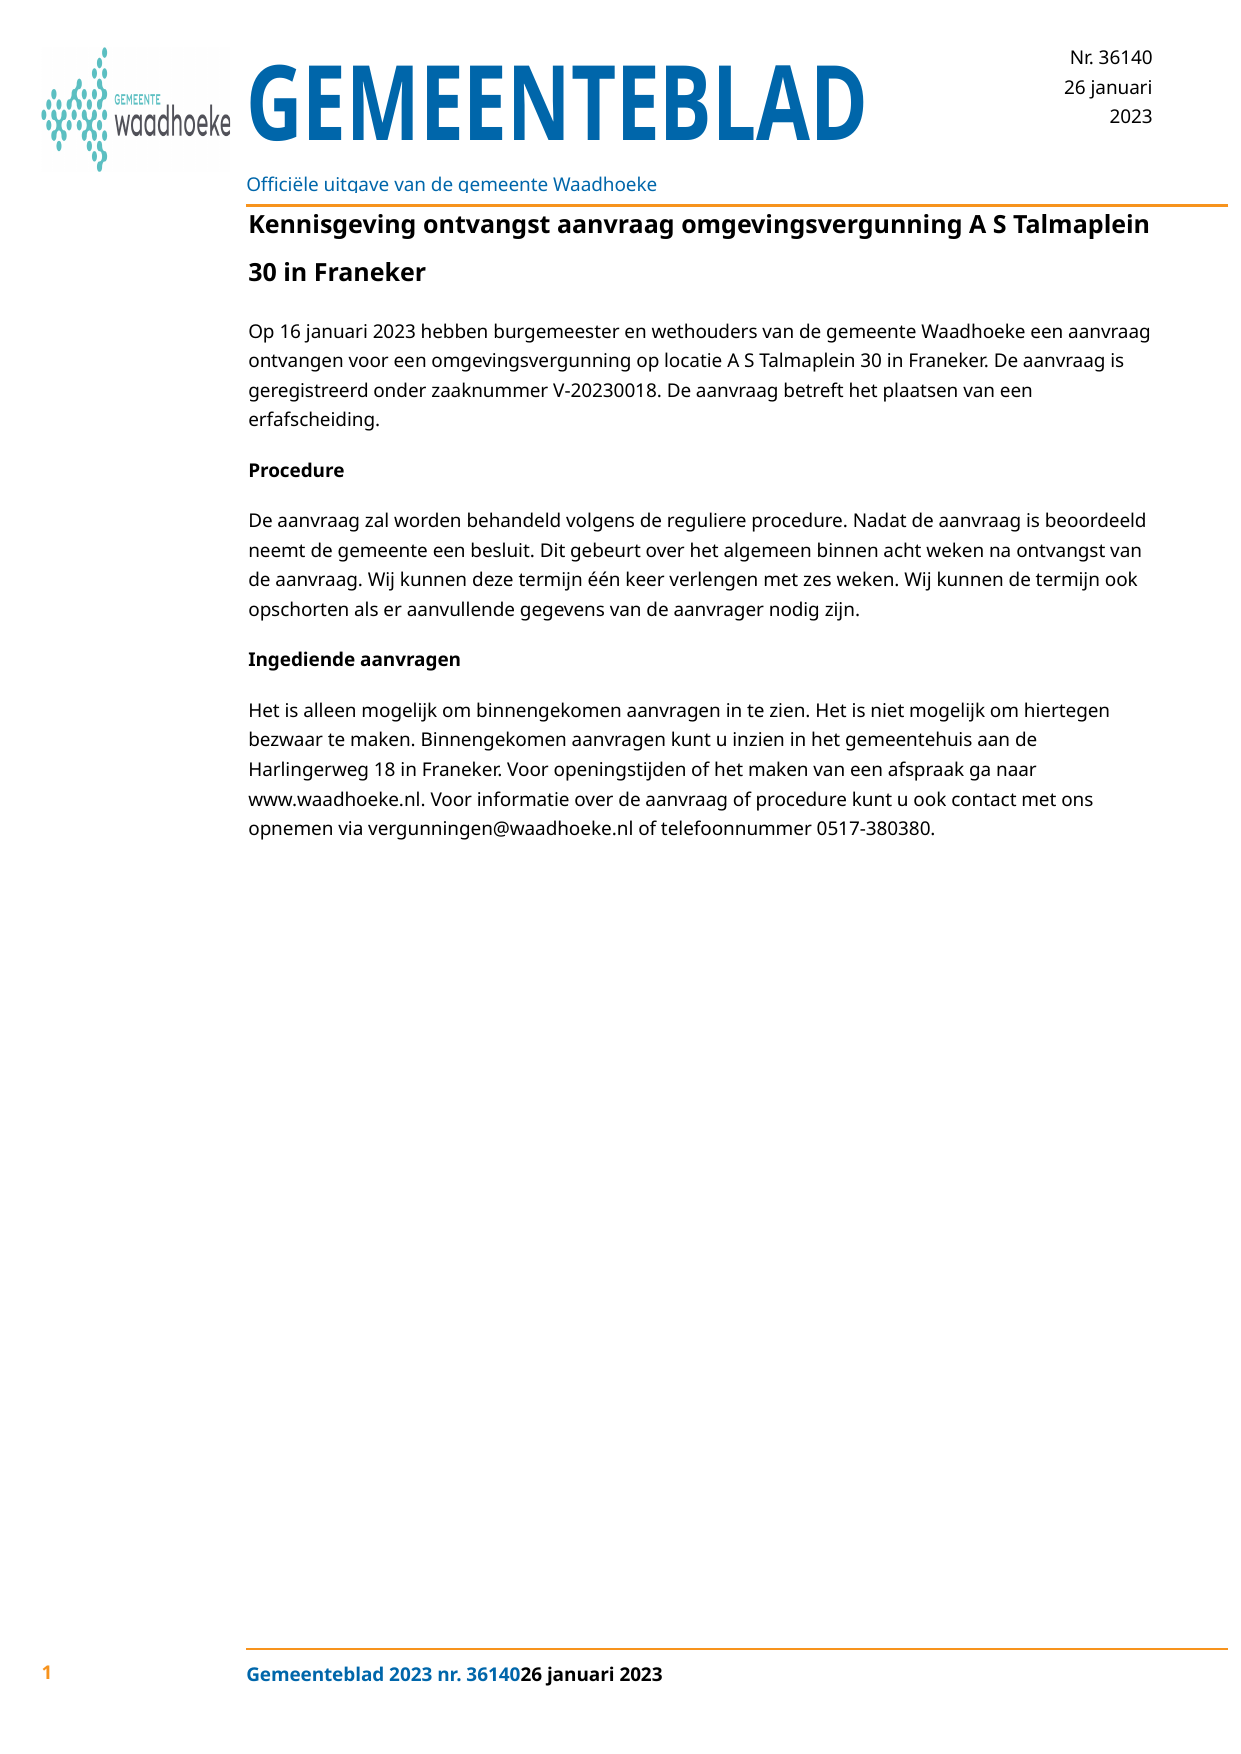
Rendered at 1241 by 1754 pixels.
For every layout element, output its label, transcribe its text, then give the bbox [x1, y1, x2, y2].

text Kennisgeving ontvangst aanvraag omgevingsvergunning A S Talmaplein 30 in Franeker [248, 207, 1152, 288]
text Op 16 januari 2023 hebben burgemeester en wethouders van de gemeente Waadhoeke een aanvraag ontvangen voor een omgevingsvergunning op locatie A S Talmaplein 30 in Franeker. De aanvraag is geregistreerd onder zaaknummer V-20230018. De aanvraag betreft het plaatsen van een erfafscheiding. [248, 318, 1152, 432]
text Het is alleen mogelijk om binnengekomen aanvragen in te zien. Het is niet mogelijk om hiertegen bezwaar te maken. Binnengekomen aanvragen kunt u inzien in het gemeentehuis aan de Harlingerweg 18 in Franeker. Voor openingstijden of het maken van een afspraak ga naar www.waadhoeke.nl. Voor informatie over de aanvraag of procedure kunt u ook contact met ons opnemen via vergunningen@waadhoeke.nl of telefoonnummer 0517-380380. [248, 697, 1152, 841]
text De aanvraag zal worden behandeld volgens de reguliere procedure. Nadat de aanvraag is beoordeeld neemt de gemeente een besluit. Dit gebeurt over het algemeen binnen acht weken na ontvangst van de aanvraag. Wij kunnen deze termijn één keer verlengen met zes weken. Wij kunnen de termijn ook opschorten als er aanvullende gegevens van de aanvrager nodig zijn. [248, 507, 1152, 622]
text Procedure [248, 457, 1152, 483]
text Ingediende aanvragen [248, 647, 1152, 672]
picture [41, 47, 231, 172]
